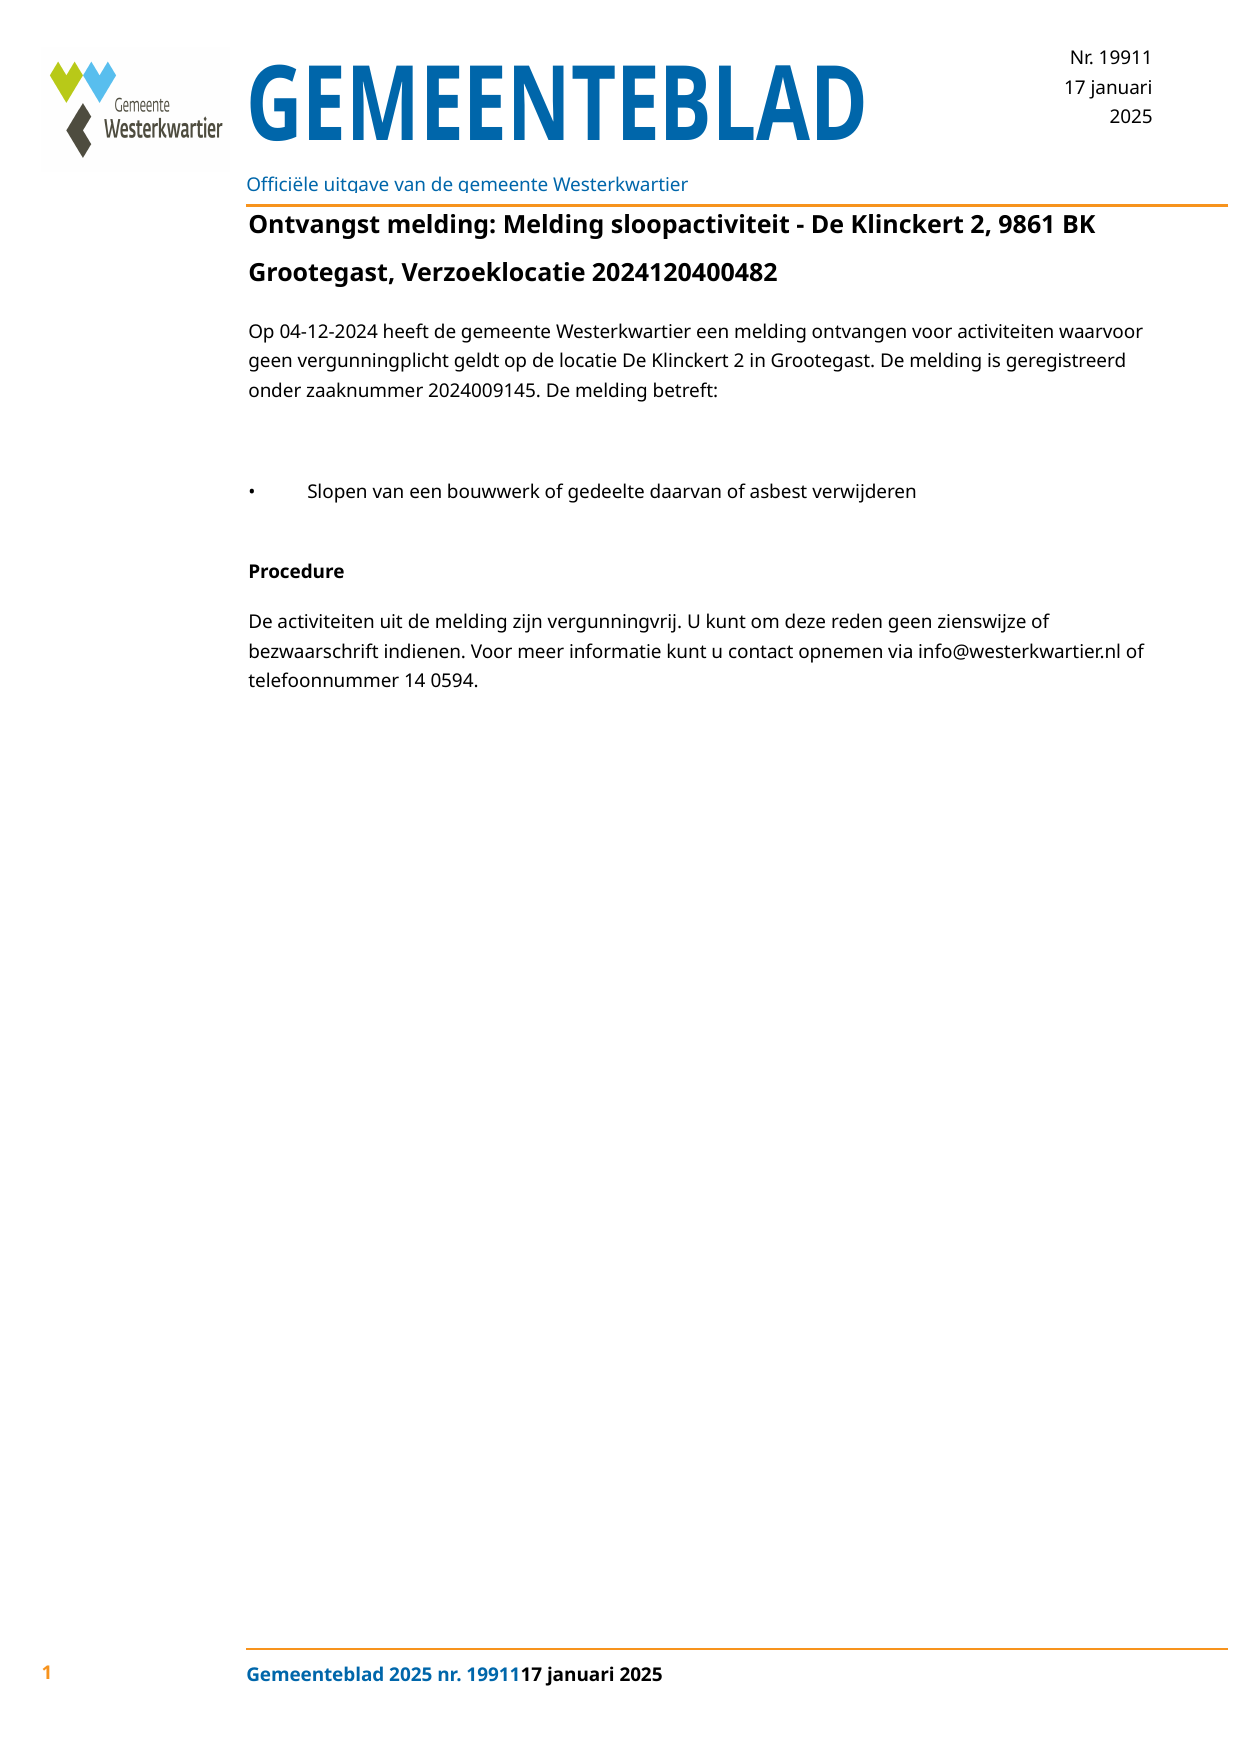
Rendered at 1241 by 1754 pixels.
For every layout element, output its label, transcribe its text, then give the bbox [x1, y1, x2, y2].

text Op 04-12-2024 heeft de gemeente Westerkwartier een melding ontvangen voor activiteiten waarvoor geen vergunningplicht geldt op de locatie De Klinckert 2 in Grootegast. De melding is geregistreerd onder zaaknummer 2024009145. De melding betreft: [248, 318, 1152, 403]
list Slopen van een bouwwerk of gedeelte daarvan of asbest verwijderen [248, 478, 1152, 504]
text Procedure [248, 558, 1152, 584]
text De activiteiten uit de melding zijn vergunningvrij. U kunt om deze reden geen zienswijze of bezwaarschrift indienen. Voor meer informatie kunt u contact opnemen via info@westerkwartier.nl of telefoonnummer 14 0594. [248, 608, 1152, 693]
text Ontvangst melding: Melding sloopactiviteit - De Klinckert 2, 9861 BK Grootegast, Verzoeklocatie 2024120400482 [248, 207, 1152, 288]
picture [41, 47, 231, 172]
